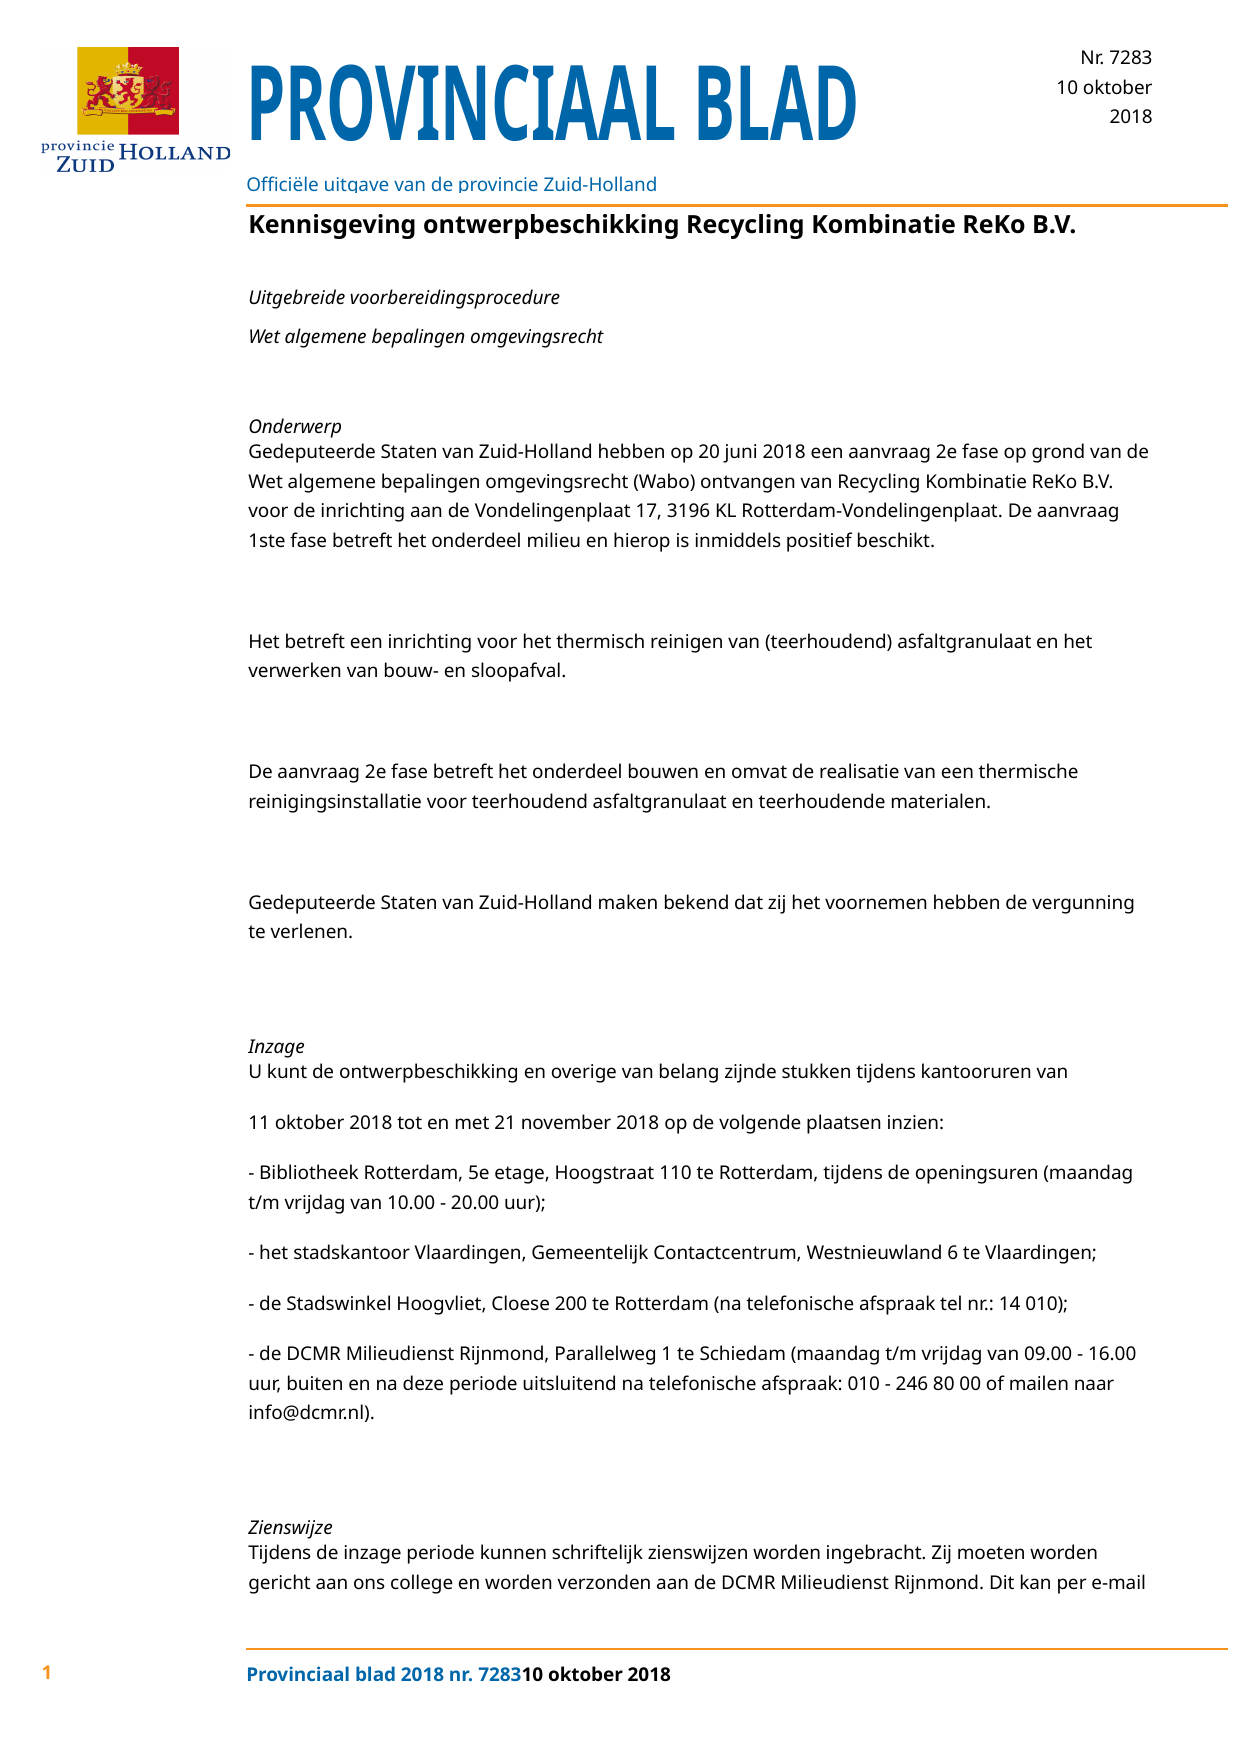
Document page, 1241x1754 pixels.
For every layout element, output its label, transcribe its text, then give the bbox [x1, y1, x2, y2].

text U kunt de ontwerpbeschikking en overige van belang zijnde stukken tijdens kantooruren van [248, 1059, 1152, 1084]
text Gedeputeerde Staten van Zuid-Holland maken bekend dat zij het voornemen hebben de vergunning te verlenen. [248, 889, 1152, 944]
text Gedeputeerde Staten van Zuid-Holland hebben op 20 juni 2018 een aanvraag 2e fase op grond van de Wet algemene bepalingen omgevingsrecht (Wabo) ontvangen van Recycling Kombinatie ReKo B.V. voor de inrichting aan de Vondelingenplaat 17, 3196 KL Rotterdam-Vondelingenplaat. De aanvraag 1ste fase betreft het onderdeel milieu en hierop is inmiddels positief beschikt. [248, 438, 1152, 553]
text - Bibliotheek Rotterdam, 5e etage, Hoogstraat 110 te Rotterdam, tijdens de openingsuren (maandag t/m vrijdag van 10.00 - 20.00 uur); [248, 1159, 1152, 1215]
text Tijdens de inzage periode kunnen schriftelijk zienswijzen worden ingebracht. Zij moeten worden gericht aan ons college en worden verzonden aan de DCMR Milieudienst Rijnmond. Dit kan per e-mail [248, 1539, 1152, 1595]
text Onderwerp [248, 413, 1152, 438]
picture [41, 47, 231, 172]
text - de DCMR Milieudienst Rijnmond, Parallelweg 1 te Schiedam (maandag t/m vrijdag van 09.00 - 16.00 uur, buiten en na deze periode uitsluitend na telefonische afspraak: 010 - 246 80 00 of mailen naar info@dcmr.nl). [248, 1340, 1152, 1425]
text - de Stadswinkel Hoogvliet, Cloese 200 te Rotterdam (na telefonische afspraak tel nr.: 14 010); [248, 1290, 1152, 1316]
text Uitgebreide voorbereidingsprocedure [248, 284, 1152, 309]
text De aanvraag 2e fase betreft het onderdeel bouwen en omvat de realisatie van een thermische reinigingsinstallatie voor teerhoudend asfaltgranulaat en teerhoudende materialen. [248, 758, 1152, 814]
text Zienswijze [248, 1514, 1152, 1539]
text - het stadskantoor Vlaardingen, Gemeentelijk Contactcentrum, Westnieuwland 6 te Vlaardingen; [248, 1239, 1152, 1265]
text Het betreft een inrichting voor het thermisch reinigen van (teerhoudend) asfaltgranulaat en het verwerken van bouw- en sloopafval. [248, 628, 1152, 683]
text Wet algemene bepalingen omgevingsrecht [248, 323, 1152, 349]
text 11 oktober 2018 tot en met 21 november 2018 op de volgende plaatsen inzien: [248, 1109, 1152, 1135]
text Inzage [248, 1033, 1152, 1059]
text Kennisgeving ontwerpbeschikking Recycling Kombinatie ReKo B.V. [248, 207, 1152, 241]
